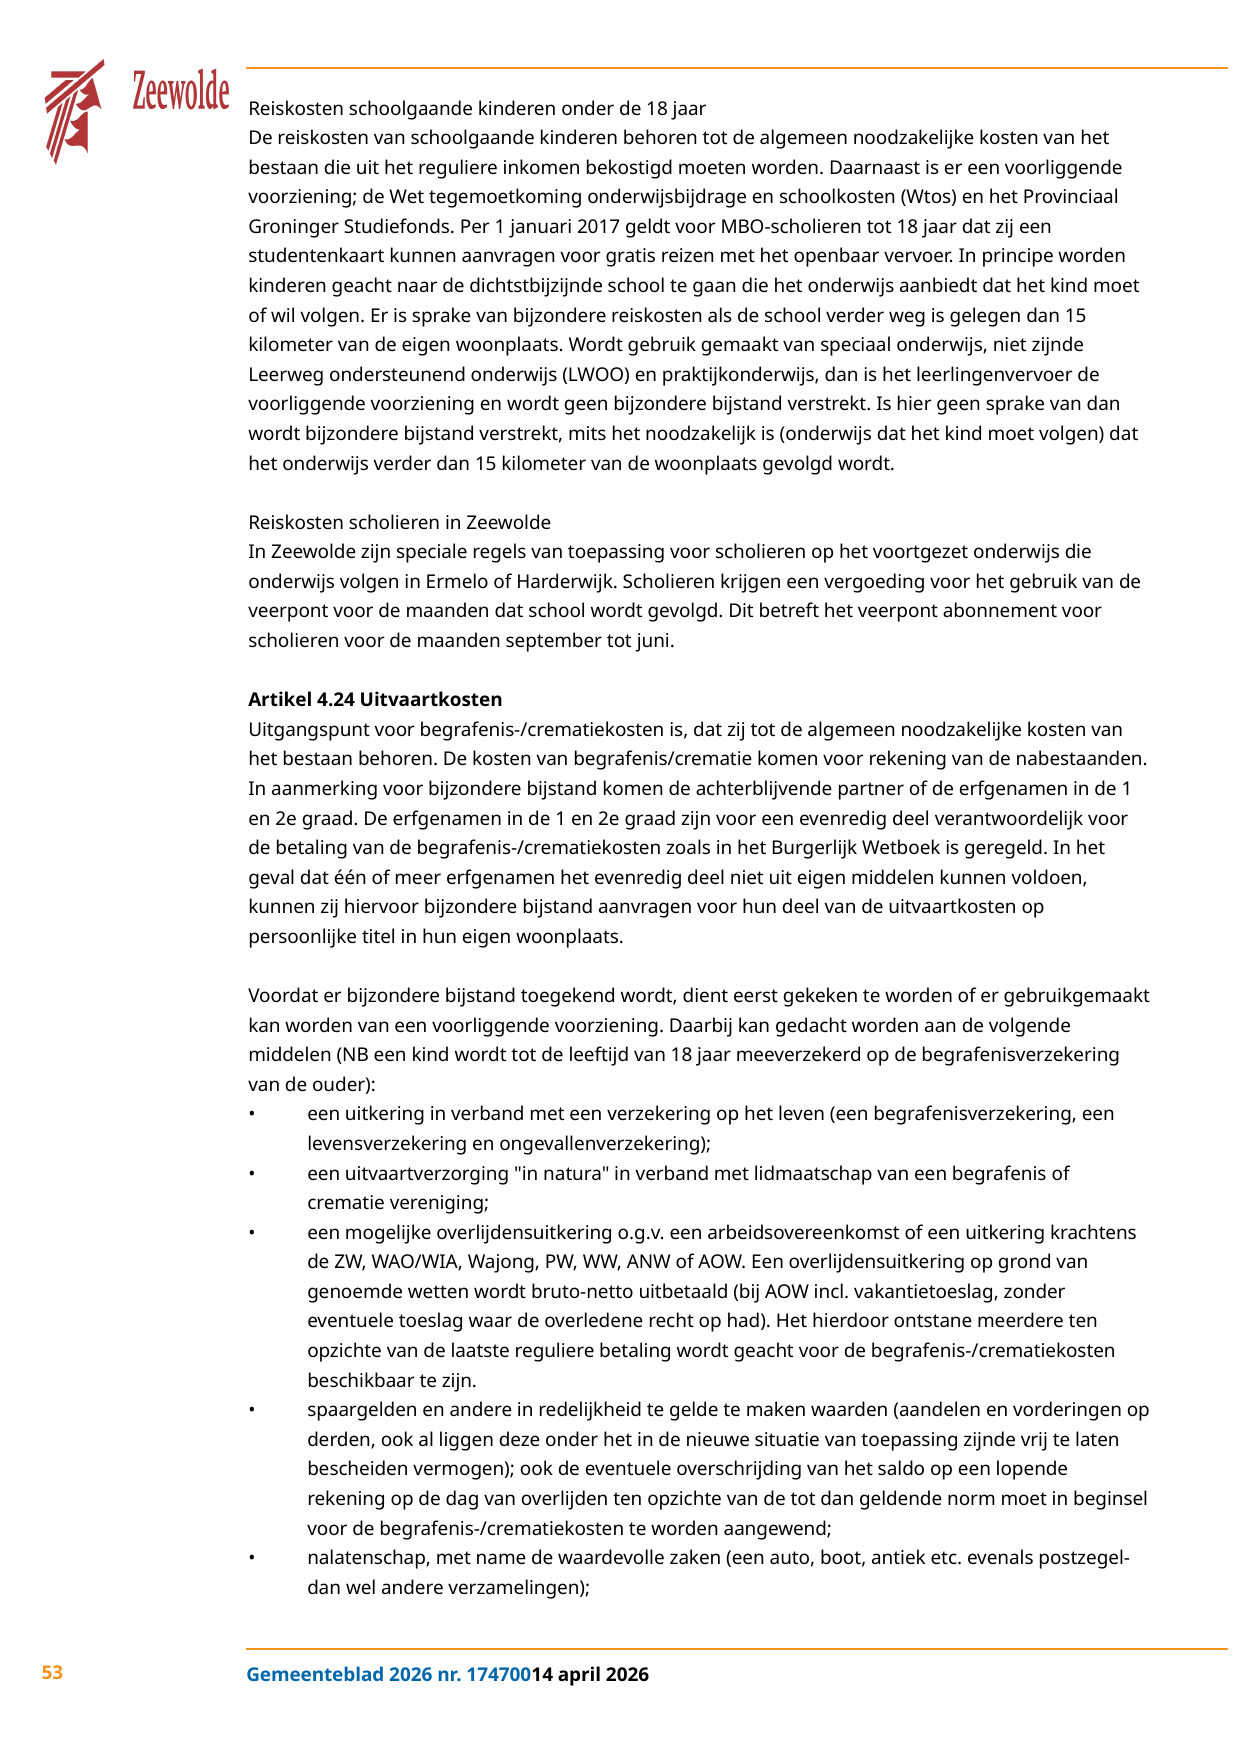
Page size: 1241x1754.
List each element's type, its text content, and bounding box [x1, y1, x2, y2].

text Reiskosten scholieren in Zeewolde [248, 509, 1152, 535]
text Voordat er bijzondere bijstand toegekend wordt, dient eerst gekeken te worden of er gebruikgemaakt kan worden van een voorliggende voorziening. Daarbij kan gedacht worden aan de volgende middelen (NB een kind wordt tot de leeftijd van 18 jaar meeverzekerd op de begrafenisverzekering van de ouder): [248, 982, 1152, 1097]
text Reiskosten schoolgaande kinderen onder de 18 jaar [248, 95, 1152, 121]
text De reiskosten van schoolgaande kinderen behoren tot de algemeen noodzakelijke kosten van het bestaan die uit het reguliere inkomen bekostigd moeten worden. Daarnaast is er een voorliggende voorziening; de Wet tegemoetkoming onderwijsbijdrage en schoolkosten (Wtos) en het Provinciaal Groninger Studiefonds. Per 1 januari 2017 geldt voor MBO-scholieren tot 18 jaar dat zij een studentenkaart kunnen aanvragen voor gratis reizen met het openbaar vervoer. In principe worden kinderen geacht naar de dichtstbijzijnde school te gaan die het onderwijs aanbiedt dat het kind moet of wil volgen. Er is sprake van bijzondere reiskosten als de school verder weg is gelegen dan 15 kilometer van de eigen woonplaats. Wordt gebruik gemaakt van speciaal onderwijs, niet zijnde Leerweg ondersteunend onderwijs (LWOO) en praktijkonderwijs, dan is het leerlingenvervoer de voorliggende voorziening en wordt geen bijzondere bijstand verstrekt. Is hier geen sprake van dan wordt bijzondere bijstand verstrekt, mits het noodzakelijk is (onderwijs dat het kind moet volgen) dat het onderwijs verder dan 15 kilometer van de woonplaats gevolgd wordt. [248, 124, 1152, 476]
list een uitkering in verband met een verzekering op het leven (een begrafenisverzekering, een levensverzekering en ongevallenverzekering); [248, 1101, 1152, 1156]
list een uitvaartverzorging "in natura" in verband met lidmaatschap van een begrafenis­ of crematie vereniging; [248, 1160, 1152, 1215]
list nalatenschap, met name de waardevolle zaken (een auto, boot, antiek etc. evenals postzegel- dan wel andere verzamelingen); [248, 1544, 1152, 1600]
text Artikel 4.24 Uitvaartkosten [248, 686, 1152, 712]
text Uitgangspunt voor begrafenis-/crematiekosten is, dat zij tot de algemeen noodzakelijke kosten van het bestaan behoren. De kosten van begrafenis/crematie komen voor rekening van de nabestaanden. In aanmerking voor bijzondere bijstand komen de achterblijvende partner of de erfgenamen in de 1 en 2e graad. De erfgenamen in de 1 en 2e graad zijn voor een evenredig deel verantwoordelijk voor de betaling van de begrafenis-/crematiekosten zoals in het Burgerlijk Wetboek is geregeld. In het geval dat één of meer erfgenamen het evenredig deel niet uit eigen middelen kunnen voldoen, kunnen zij hiervoor bijzondere bijstand aanvragen voor hun deel van de uitvaartkosten op persoonlijke titel in hun eigen woonplaats. [248, 716, 1152, 949]
text In Zeewolde zijn speciale regels van toepassing voor scholieren op het voortgezet onderwijs die onderwijs volgen in Ermelo of Harderwijk. Scholieren krijgen een vergoeding voor het gebruik van de veerpont voor de maanden dat school wordt gevolgd. Dit betreft het veerpont abonnement voor scholieren voor de maanden september tot juni. [248, 538, 1152, 653]
picture [41, 47, 231, 172]
list een mogelijke overlijdensuitkering o.g.v. een arbeidsovereenkomst of een uitkering krachtens de ZW, WAO/WIA, Wajong, PW, WW, ANW of AOW. Een overlijdensuitkering op grond van genoemde wetten wordt bruto-netto uitbetaald (bij AOW incl. vakantietoeslag, zonder eventuele toeslag waar de overledene recht op had). Het hierdoor ontstane meerdere ten opzichte van de laatste reguliere betaling wordt geacht voor de begrafenis-/crematiekosten beschikbaar te zijn. [248, 1219, 1152, 1393]
list spaargelden en andere in redelijkheid te gelde te maken waarden (aandelen en vorderingen op derden, ook al liggen deze onder het in de nieuwe situatie van toepassing zijnde vrij te laten bescheiden vermogen); ook de eventuele overschrijding van het saldo op een lopende rekening op de dag van overlijden ten opzichte van de tot dan geldende norm moet in beginsel voor de begrafenis-/crematiekosten te worden aangewend; [248, 1396, 1152, 1541]
